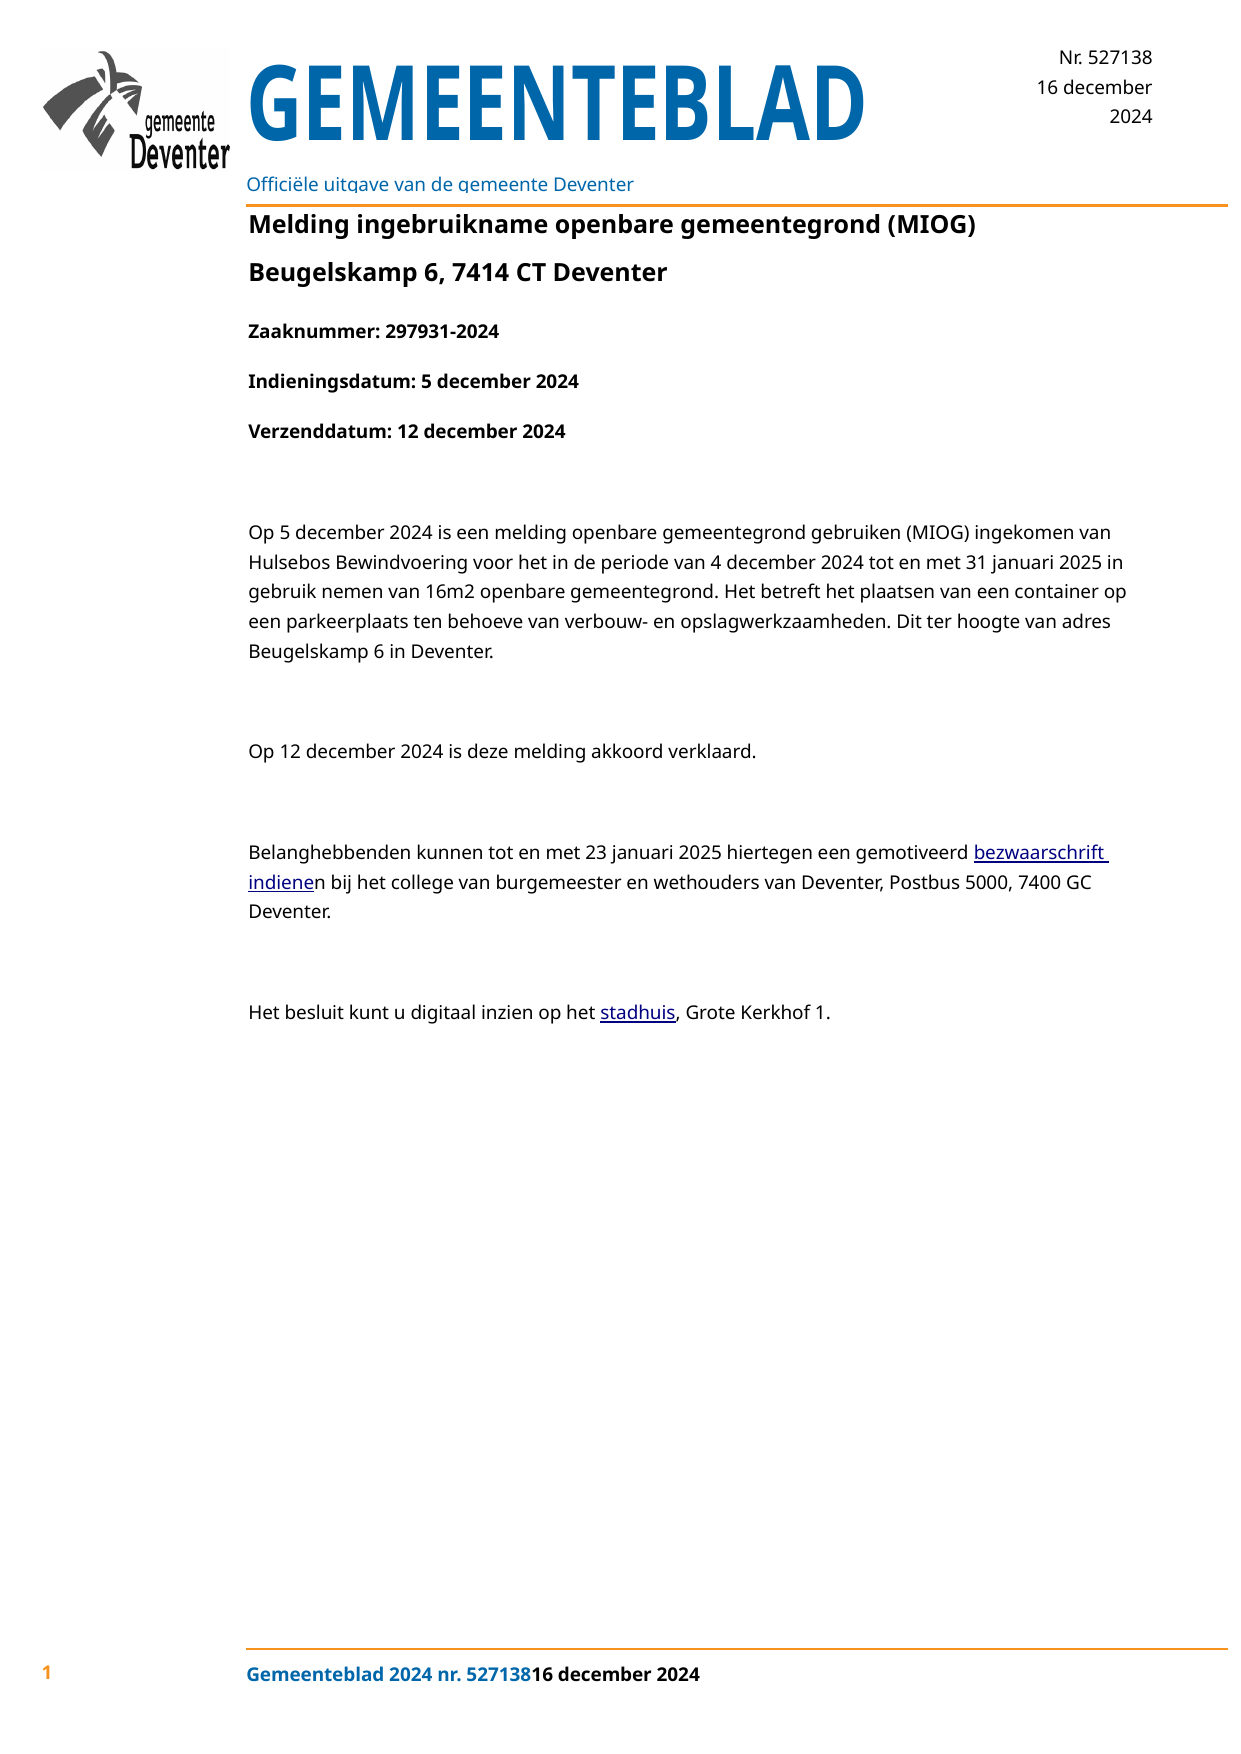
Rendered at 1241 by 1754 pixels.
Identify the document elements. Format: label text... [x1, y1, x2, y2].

text Indieningsdatum: 5 december 2024 [248, 368, 1152, 394]
text Zaaknummer: 297931-2024 [248, 318, 1152, 344]
text Melding ingebruikname openbare gemeentegrond (MIOG) Beugelskamp 6, 7414 CT Deventer [248, 207, 1152, 288]
text Belanghebbenden kunnen tot en met 23 januari 2025 hiertegen een gemotiveerd bezwaarschrift indienen bij het college van burgemeester en wethouders van Deventer, Postbus 5000, 7400 GC Deventer. [248, 839, 1152, 924]
text Verzenddatum: 12 december 2024 [248, 419, 1152, 444]
text Op 5 december 2024 is een melding openbare gemeentegrond gebruiken (MIOG) ingekomen van Hulsebos Bewindvoering voor het in de periode van 4 december 2024 tot en met 31 januari 2025 in gebruik nemen van 16m2 openbare gemeentegrond. Het betreft het plaatsen van een container op een parkeerplaats ten behoeve van verbouw- en opslagwerkzaamheden. Dit ter hoogte van adres Beugelskamp 6 in Deventer. [248, 519, 1152, 664]
picture [41, 47, 231, 172]
text Het besluit kunt u digitaal inzien op het stadhuis, Grote Kerkhof 1. [248, 999, 1152, 1025]
text Op 12 december 2024 is deze melding akkoord verklaard. [248, 739, 1152, 764]
